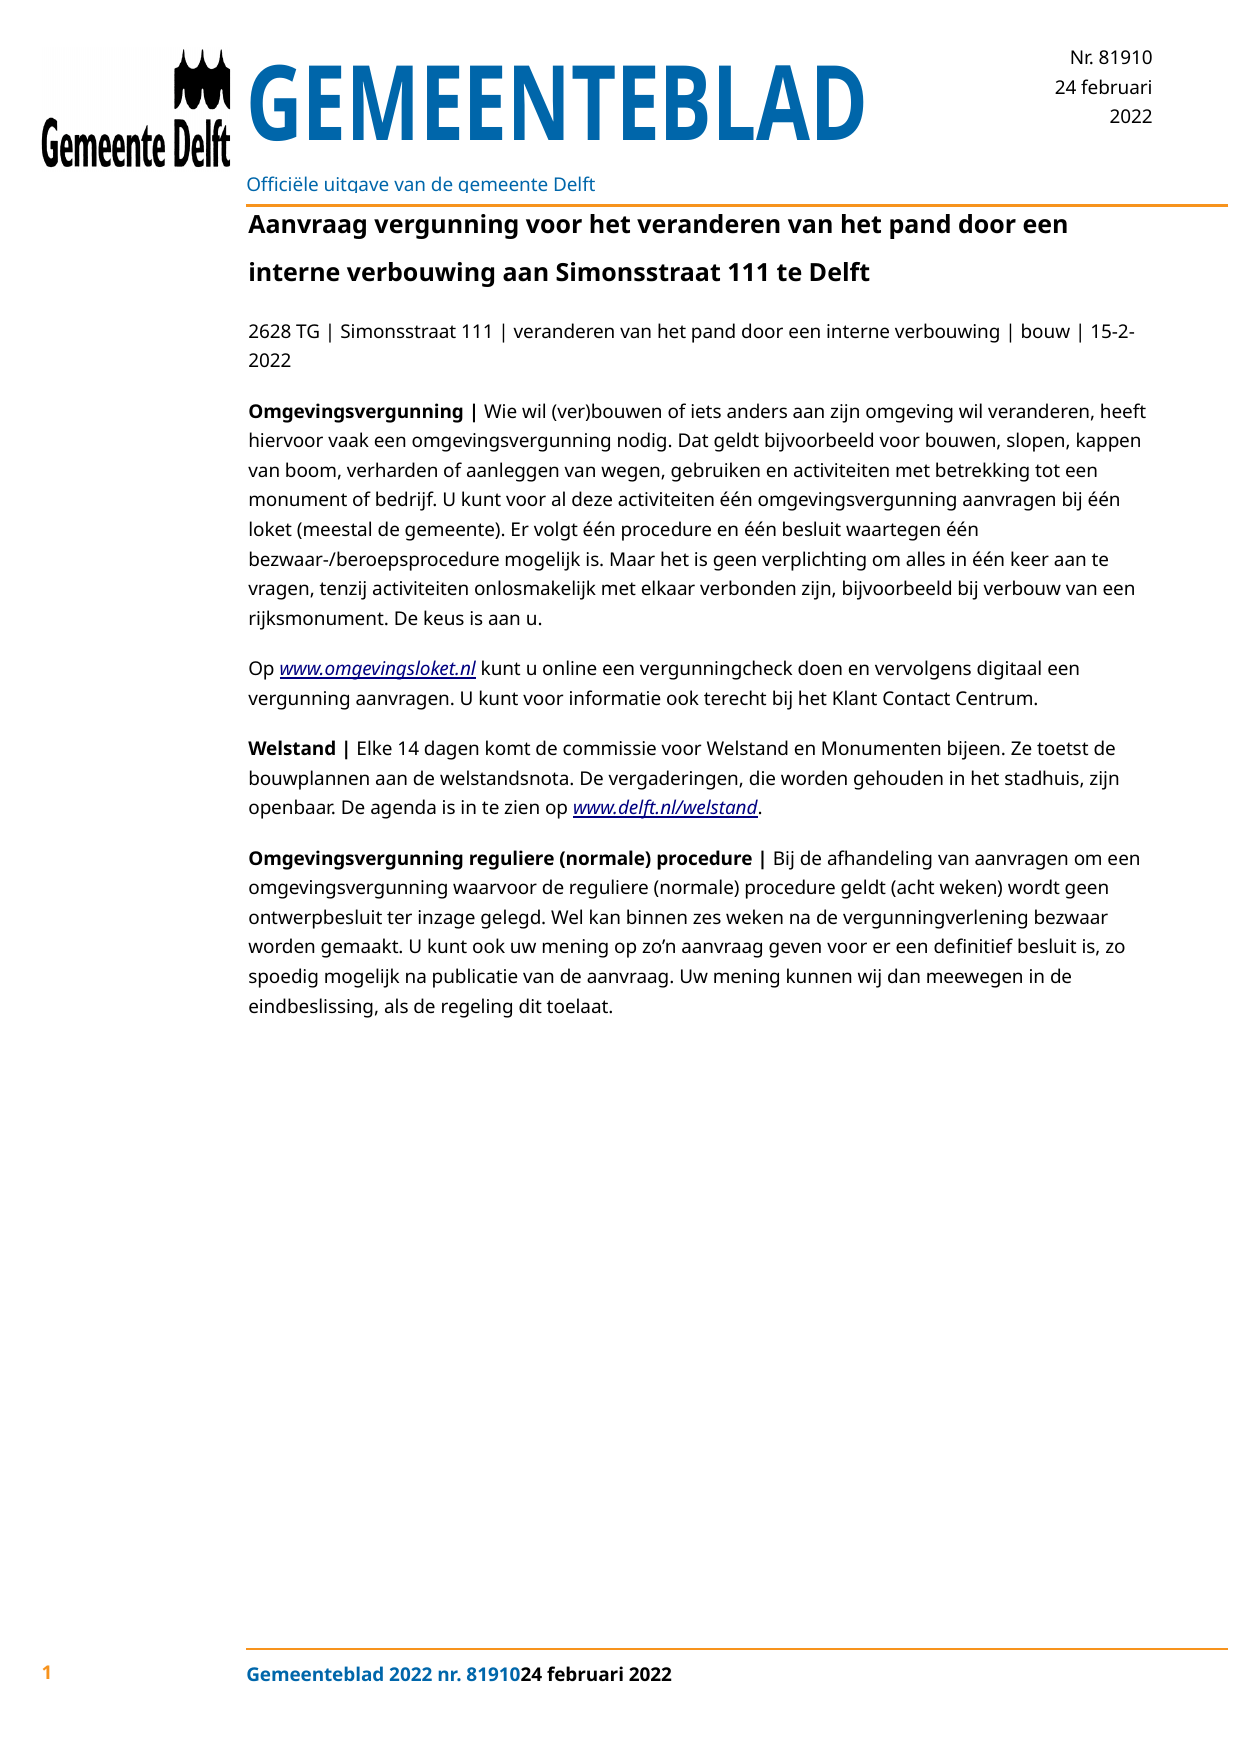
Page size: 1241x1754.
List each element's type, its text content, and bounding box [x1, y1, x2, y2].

text 2628 TG | Simonsstraat 111 | veranderen van het pand door een interne verbouwing | bouw | 15-2-2022 [248, 318, 1152, 373]
picture [41, 47, 231, 172]
text Op www.omgevingsloket.nl kunt u online een vergunningcheck doen en vervolgens digitaal een vergunning aanvragen. U kunt voor informatie ook terecht bij het Klant Contact Centrum. [248, 655, 1152, 711]
text Aanvraag vergunning voor het veranderen van het pand door een interne verbouwing aan Simonsstraat 111 te Delft [248, 207, 1152, 288]
text Omgevingsvergunning reguliere (normale) procedure | Bij de afhandeling van aanvragen om een omgevingsvergunning waarvoor de reguliere (normale) procedure geldt (acht weken) wordt geen ontwerpbesluit ter inzage gelegd. Wel kan binnen zes weken na de vergunningverlening bezwaar worden gemaakt. U kunt ook uw mening op zo’n aanvraag geven voor er een definitief besluit is, zo spoedig mogelijk na publicatie van de aanvraag. Uw mening kunnen wij dan meewegen in de eindbeslissing, als de regeling dit toelaat. [248, 845, 1152, 1019]
text Welstand | Elke 14 dagen komt de commissie voor Welstand en Monumenten bijeen. Ze toetst de bouwplannen aan de welstandsnota. De vergaderingen, die worden gehouden in het stadhuis, zijn openbaar. De agenda is in te zien op www.delft.nl/welstand. [248, 735, 1152, 820]
text Omgevingsvergunning | Wie wil (ver)bouwen of iets anders aan zijn omgeving wil veranderen, heeft hiervoor vaak een omgevingsvergunning nodig. Dat geldt bijvoorbeeld voor bouwen, slopen, kappen van boom, verharden of aanleggen van wegen, gebruiken en activiteiten met betrekking tot een monument of bedrijf. U kunt voor al deze activiteiten één omgevingsvergunning aanvragen bij één loket (meestal de gemeente). Er volgt één procedure en één besluit waartegen één bezwaar-/beroepsprocedure mogelijk is. Maar het is geen verplichting om alles in één keer aan te vragen, tenzij activiteiten onlosmakelijk met elkaar verbonden zijn, bijvoorbeeld bij verbouw van een rijksmonument. De keus is aan u. [248, 398, 1152, 631]
